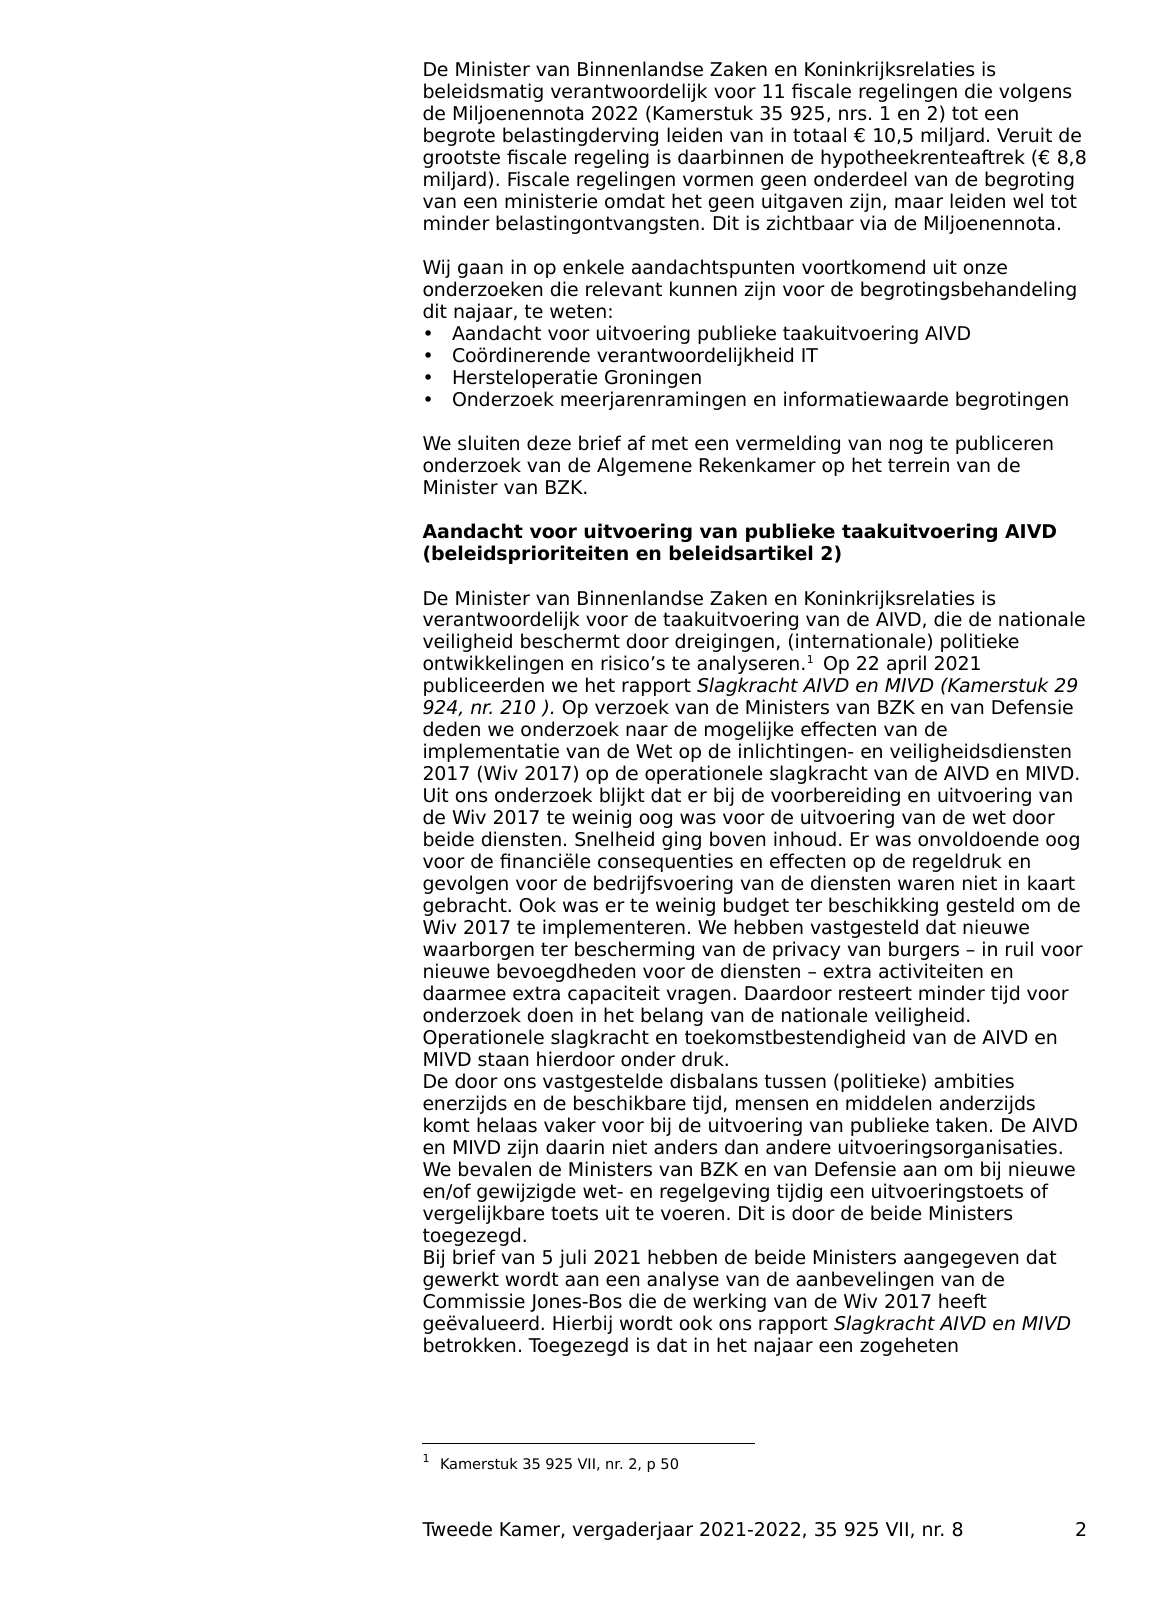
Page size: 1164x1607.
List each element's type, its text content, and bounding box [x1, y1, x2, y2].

text Kamerstuk 35 925 VII, nr. 2, p 50 [422, 1452, 1087, 1474]
text • Onderzoek meerjarenramingen en informatiewaarde begrotingen [422, 389, 1087, 411]
text Bij brief van 5 juli 2021 hebben de beide Ministers aangegeven dat gewerkt wordt aan een analyse van de aanbevelingen van de Commissie Jones-Bos die de werking van de Wiv 2017 heeft geëvalueerd. Hierbij wordt ook ons rapport Slagkracht AIVD en MIVD betrokken. Toegezegd is dat in het najaar een zogeheten [422, 1247, 1087, 1357]
text De Minister van Binnenlandse Zaken en Koninkrijksrelaties is verantwoordelijk voor de taakuitvoering van de AIVD, die de nationale veiligheid beschermt door dreigingen, (internationale) politieke ontwikkelingen en risico’s te analyseren. Op 22 april 2021 publiceerden we het rapport Slagkracht AIVD en MIVD (Kamerstuk 29 924, nr. 210 ). Op verzoek van de Ministers van BZK en van Defensie deden we onderzoek naar de mogelijke effecten van de implementatie van de Wet op de inlichtingen- en veiligheidsdiensten 2017 (Wiv 2017) op de operationele slagkracht van de AIVD en MIVD. [422, 587, 1087, 785]
text De door ons vastgestelde disbalans tussen (politieke) ambities enerzijds en de beschikbare tijd, mensen en middelen anderzijds komt helaas vaker voor bij de uitvoering van publieke taken. De AIVD en MIVD zijn daarin niet anders dan andere uitvoeringsorganisaties. We bevalen de Ministers van BZK en van Defensie aan om bij nieuwe en/of gewijzigde wet- en regelgeving tijdig een uitvoeringstoets of vergelijkbare toets uit te voeren. Dit is door de beide Ministers toegezegd. [422, 1071, 1087, 1247]
text Uit ons onderzoek blijkt dat er bij de voorbereiding en uitvoering van de Wiv 2017 te weinig oog was voor de uitvoering van de wet door beide diensten. Snelheid ging boven inhoud. Er was onvoldoende oog voor de financiële consequenties en effecten op de regeldruk en gevolgen voor de bedrijfsvoering van de diensten waren niet in kaart gebracht. Ook was er te weinig budget ter beschikking gesteld om de Wiv 2017 te implementeren. We hebben vastgesteld dat nieuwe waarborgen ter bescherming van de privacy van burgers – in ruil voor nieuwe bevoegdheden voor de diensten – extra activiteiten en daarmee extra capaciteit vragen. Daardoor resteert minder tijd voor onderzoek doen in het belang van de nationale veiligheid. Operationele slagkracht en toekomstbestendigheid van de AIVD en MIVD staan hierdoor onder druk. [422, 785, 1087, 1071]
subtitle Aandacht voor uitvoering van publieke taakuitvoering AIVD (beleidsprioriteiten en beleidsartikel 2) [422, 521, 1087, 565]
text We sluiten deze brief af met een vermelding van nog te publiceren onderzoek van de Algemene Rekenkamer op het terrein van de Minister van BZK. [422, 433, 1087, 499]
text De Minister van Binnenlandse Zaken en Koninkrijksrelaties is beleidsmatig verantwoordelijk voor 11 fiscale regelingen die volgens de Miljoenennota 2022 (Kamerstuk 35 925, nrs. 1 en 2) tot een begrote belastingderving leiden van in totaal € 10,5 miljard. Veruit de grootste fiscale regeling is daarbinnen de hypotheekrenteaftrek (€ 8,8 miljard). Fiscale regelingen vormen geen onderdeel van de begroting van een ministerie omdat het geen uitgaven zijn, maar leiden wel tot minder belastingontvangsten. Dit is zichtbaar via de Miljoenennota. [422, 59, 1087, 235]
text • Hersteloperatie Groningen [422, 367, 1087, 389]
text • Coördinerende verantwoordelijkheid IT [422, 345, 1087, 367]
text Wij gaan in op enkele aandachtspunten voortkomend uit onze onderzoeken die relevant kunnen zijn voor de begrotingsbehandeling dit najaar, te weten: [422, 257, 1087, 323]
text • Aandacht voor uitvoering publieke taakuitvoering AIVD [422, 323, 1087, 345]
